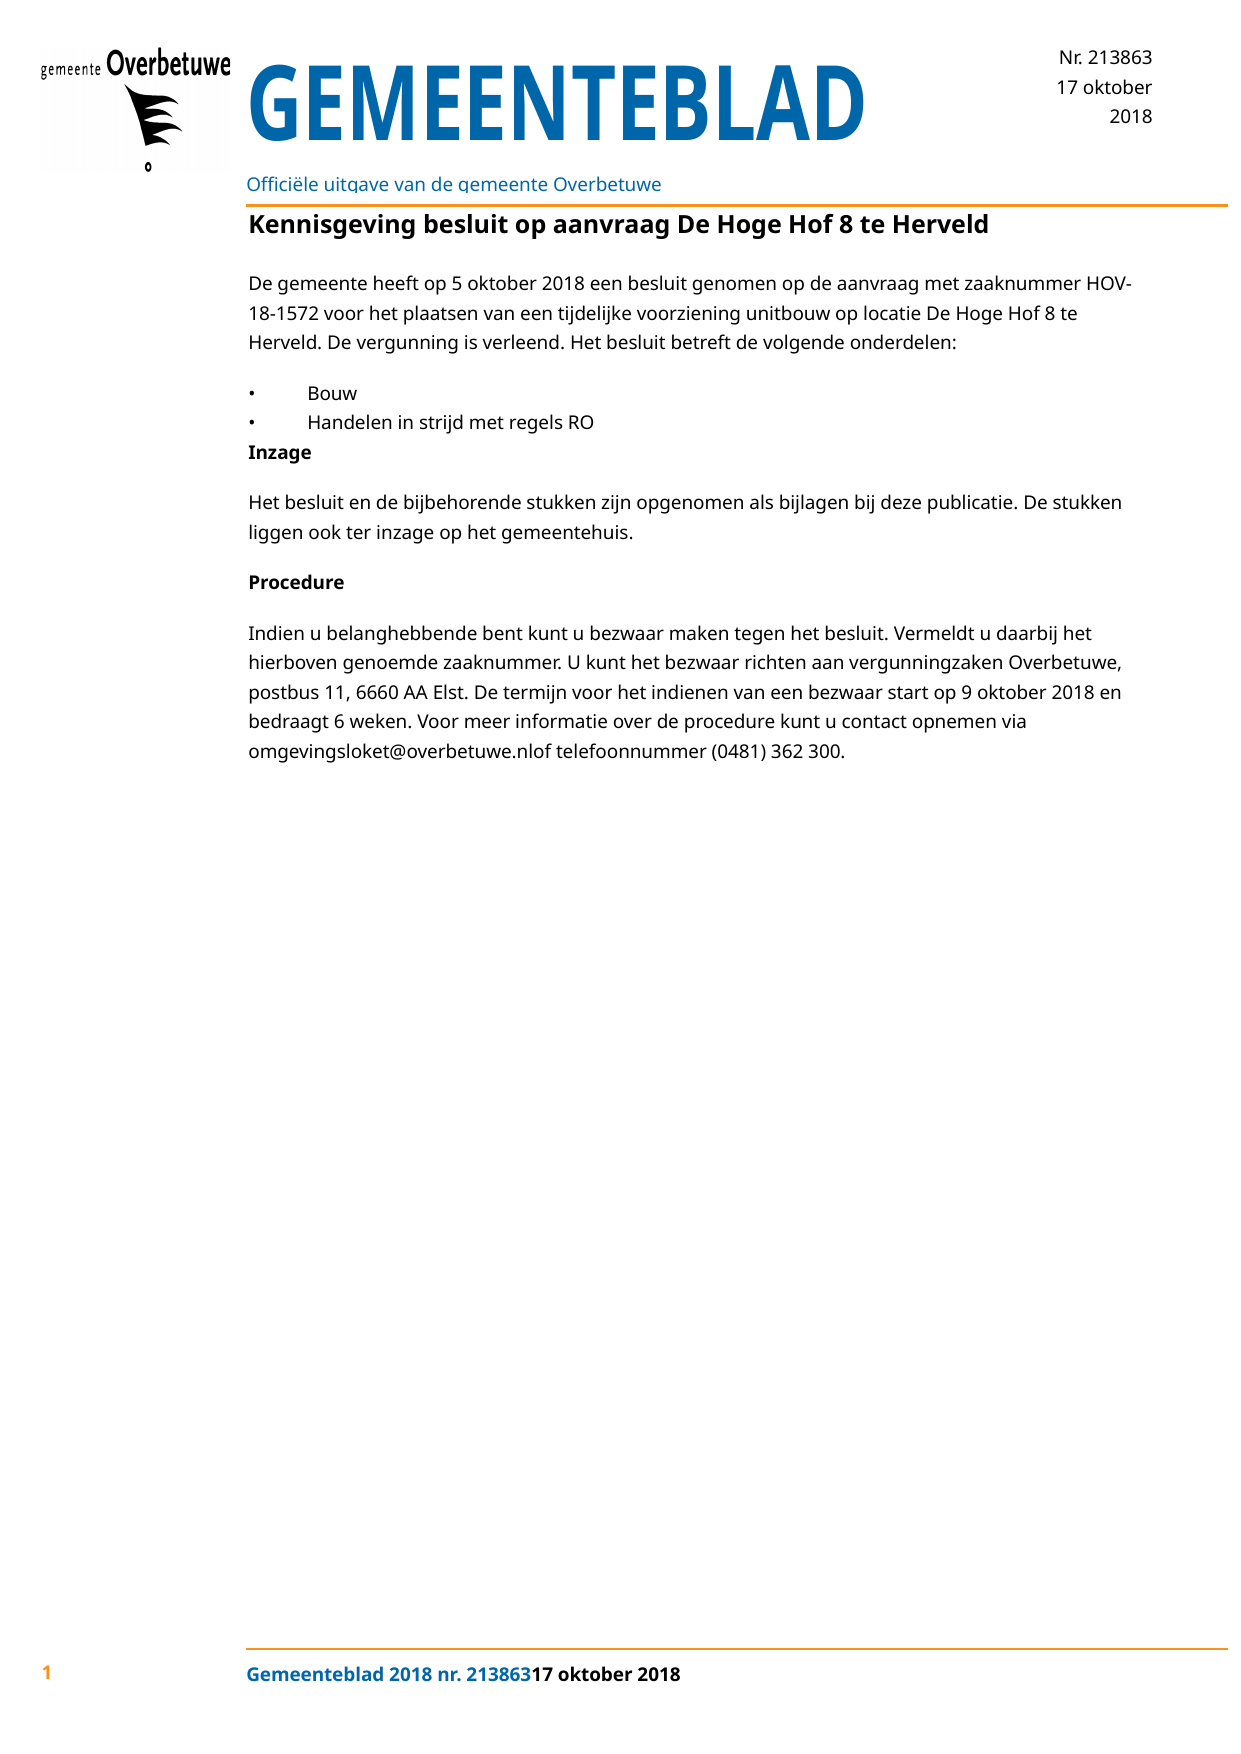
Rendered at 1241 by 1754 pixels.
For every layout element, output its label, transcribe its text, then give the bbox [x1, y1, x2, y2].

text Procedure [248, 569, 1152, 595]
text Indien u belanghebbende bent kunt u bezwaar maken tegen het besluit. Vermeldt u daarbij het hierboven genoemde zaaknummer. U kunt het bezwaar richten aan vergunningzaken Overbetuwe, postbus 11, 6660 AA Elst. De termijn voor het indienen van een bezwaar start op 9 oktober 2018 en bedraagt 6 weken. Voor meer informatie over de procedure kunt u contact opnemen via omgevingsloket@overbetuwe.nlof telefoonnummer (0481) 362 300. [248, 620, 1152, 764]
picture [41, 47, 231, 172]
text De gemeente heeft op 5 oktober 2018 een besluit genomen op de aanvraag met zaaknummer HOV-18-1572 voor het plaatsen van een tijdelijke voorziening unitbouw op locatie De Hoge Hof 8 te Herveld. De vergunning is verleend. Het besluit betreft de volgende onderdelen: [248, 270, 1152, 355]
text Het besluit en de bijbehorende stukken zijn opgenomen als bijlagen bij deze publicatie. De stukken liggen ook ter inzage op het gemeentehuis. [248, 489, 1152, 545]
list Handelen in strijd met regels RO [248, 409, 1152, 435]
text Inzage [248, 439, 1152, 465]
text Kennisgeving besluit op aanvraag De Hoge Hof 8 te Herveld [248, 207, 1152, 241]
list Bouw [248, 380, 1152, 406]
